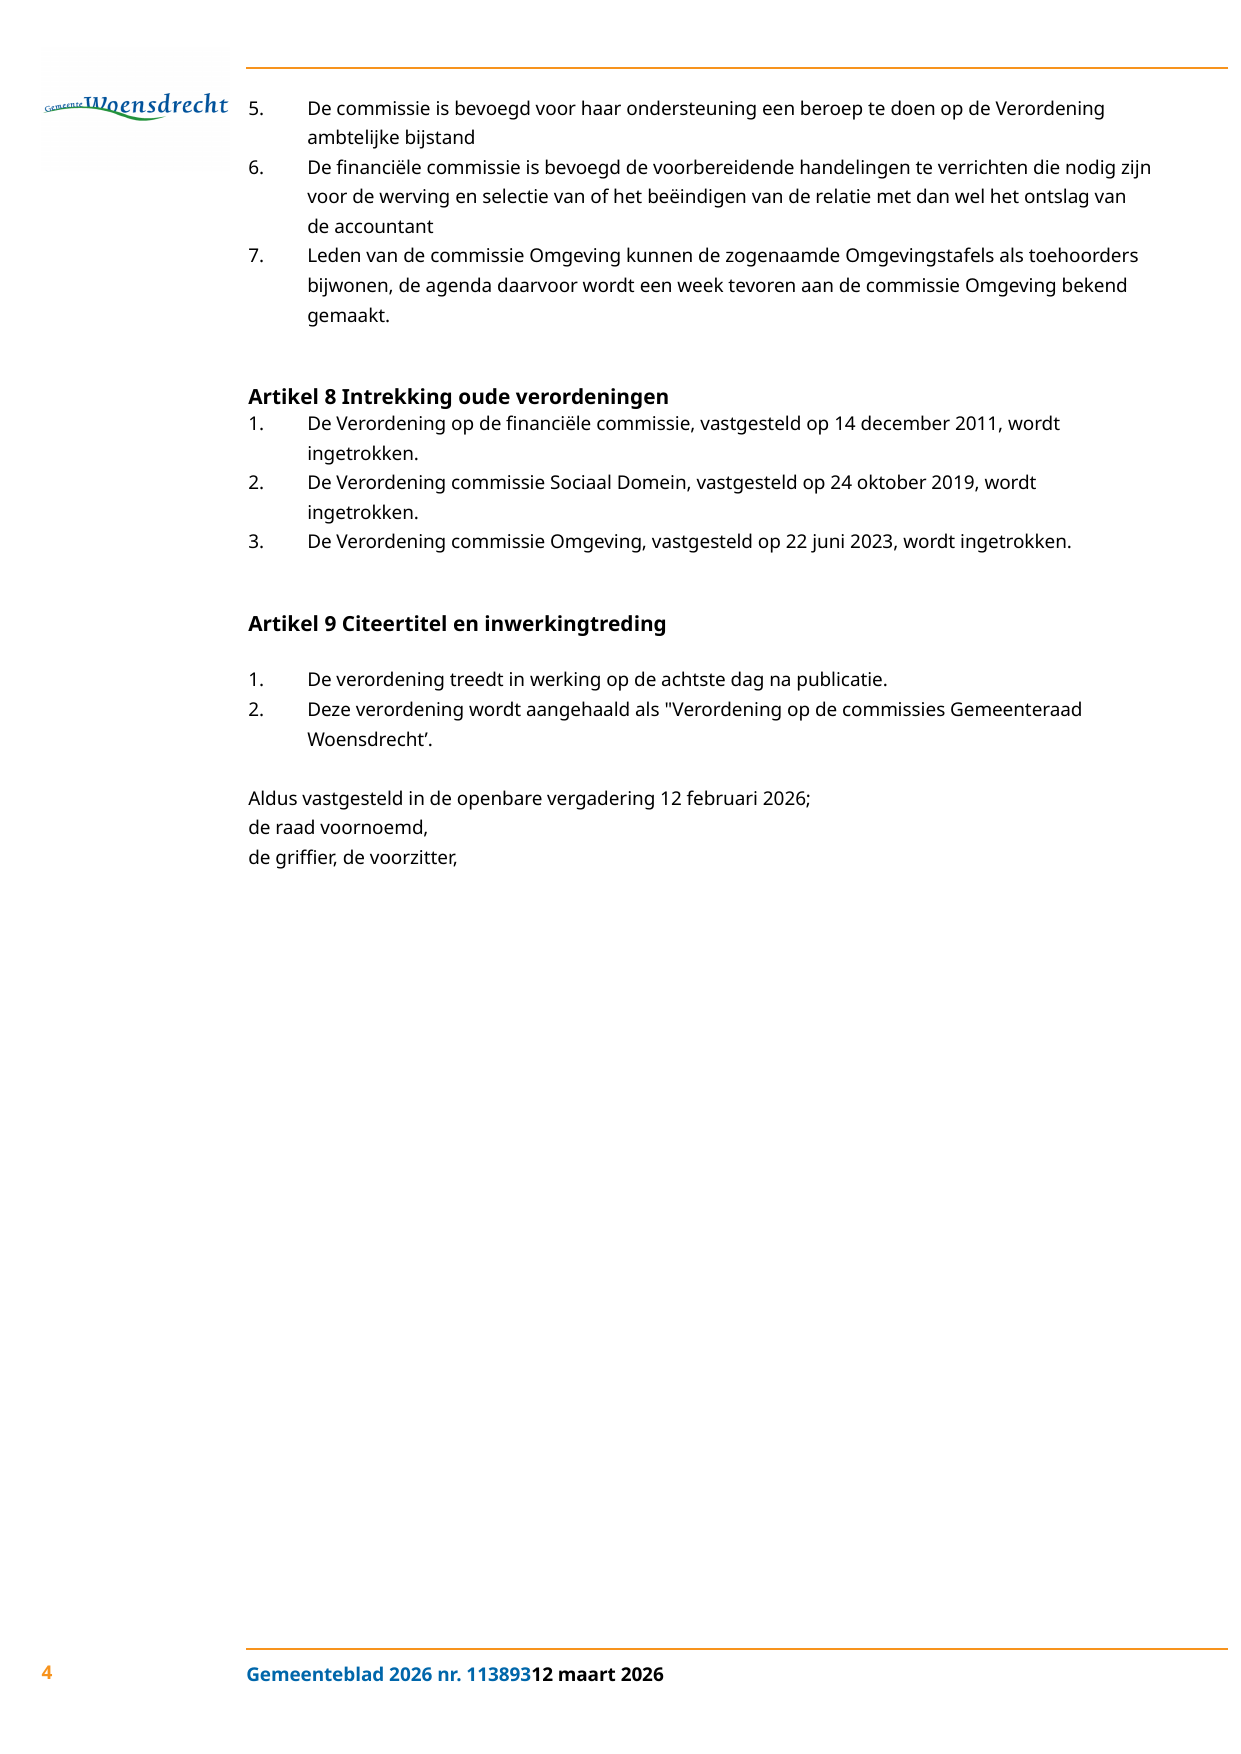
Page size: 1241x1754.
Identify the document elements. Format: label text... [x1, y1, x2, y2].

text de griffier, de voorzitter, [248, 844, 1152, 870]
list De commissie is bevoegd voor haar ondersteuning een beroep te doen op de Verordening ambtelijke bijstand [248, 95, 1152, 150]
list Deze verordening wordt aangehaald als "Verordening op de commissies Gemeenteraad Woensdrecht’. [248, 696, 1152, 752]
list De Verordening op de financiële commissie, vastgesteld op 14 december 2011, wordt ingetrokken. [248, 410, 1152, 466]
list De Verordening commissie Omgeving, vastgesteld op 22 juni 2023, wordt ingetrokken. [248, 529, 1152, 554]
list De Verordening commissie Sociaal Domein, vastgesteld op 24 oktober 2019, wordt ingetrokken. [248, 469, 1152, 525]
text Artikel 9 Citeertitel en inwerkingtreding [248, 609, 1152, 637]
list De verordening treedt in werking op de achtste dag na publicatie. [248, 667, 1152, 692]
list De financiële commissie is bevoegd de voorbereidende handelingen te verrichten die nodig zijn voor de werving en selectie van of het beëindigen van de relatie met dan wel het ontslag van de accountant [248, 154, 1152, 239]
text Artikel 8 Intrekking oude verordeningen [248, 382, 1152, 410]
picture [41, 47, 231, 172]
text Aldus vastgesteld in de openbare vergadering 12 februari 2026; [248, 785, 1152, 811]
list Leden van de commissie Omgeving kunnen de zogenaamde Omgevingstafels als toehoorders bijwonen, de agenda daarvoor wordt een week tevoren aan de commissie Omgeving bekend gemaakt. [248, 243, 1152, 328]
text de raad voornoemd, [248, 814, 1152, 840]
